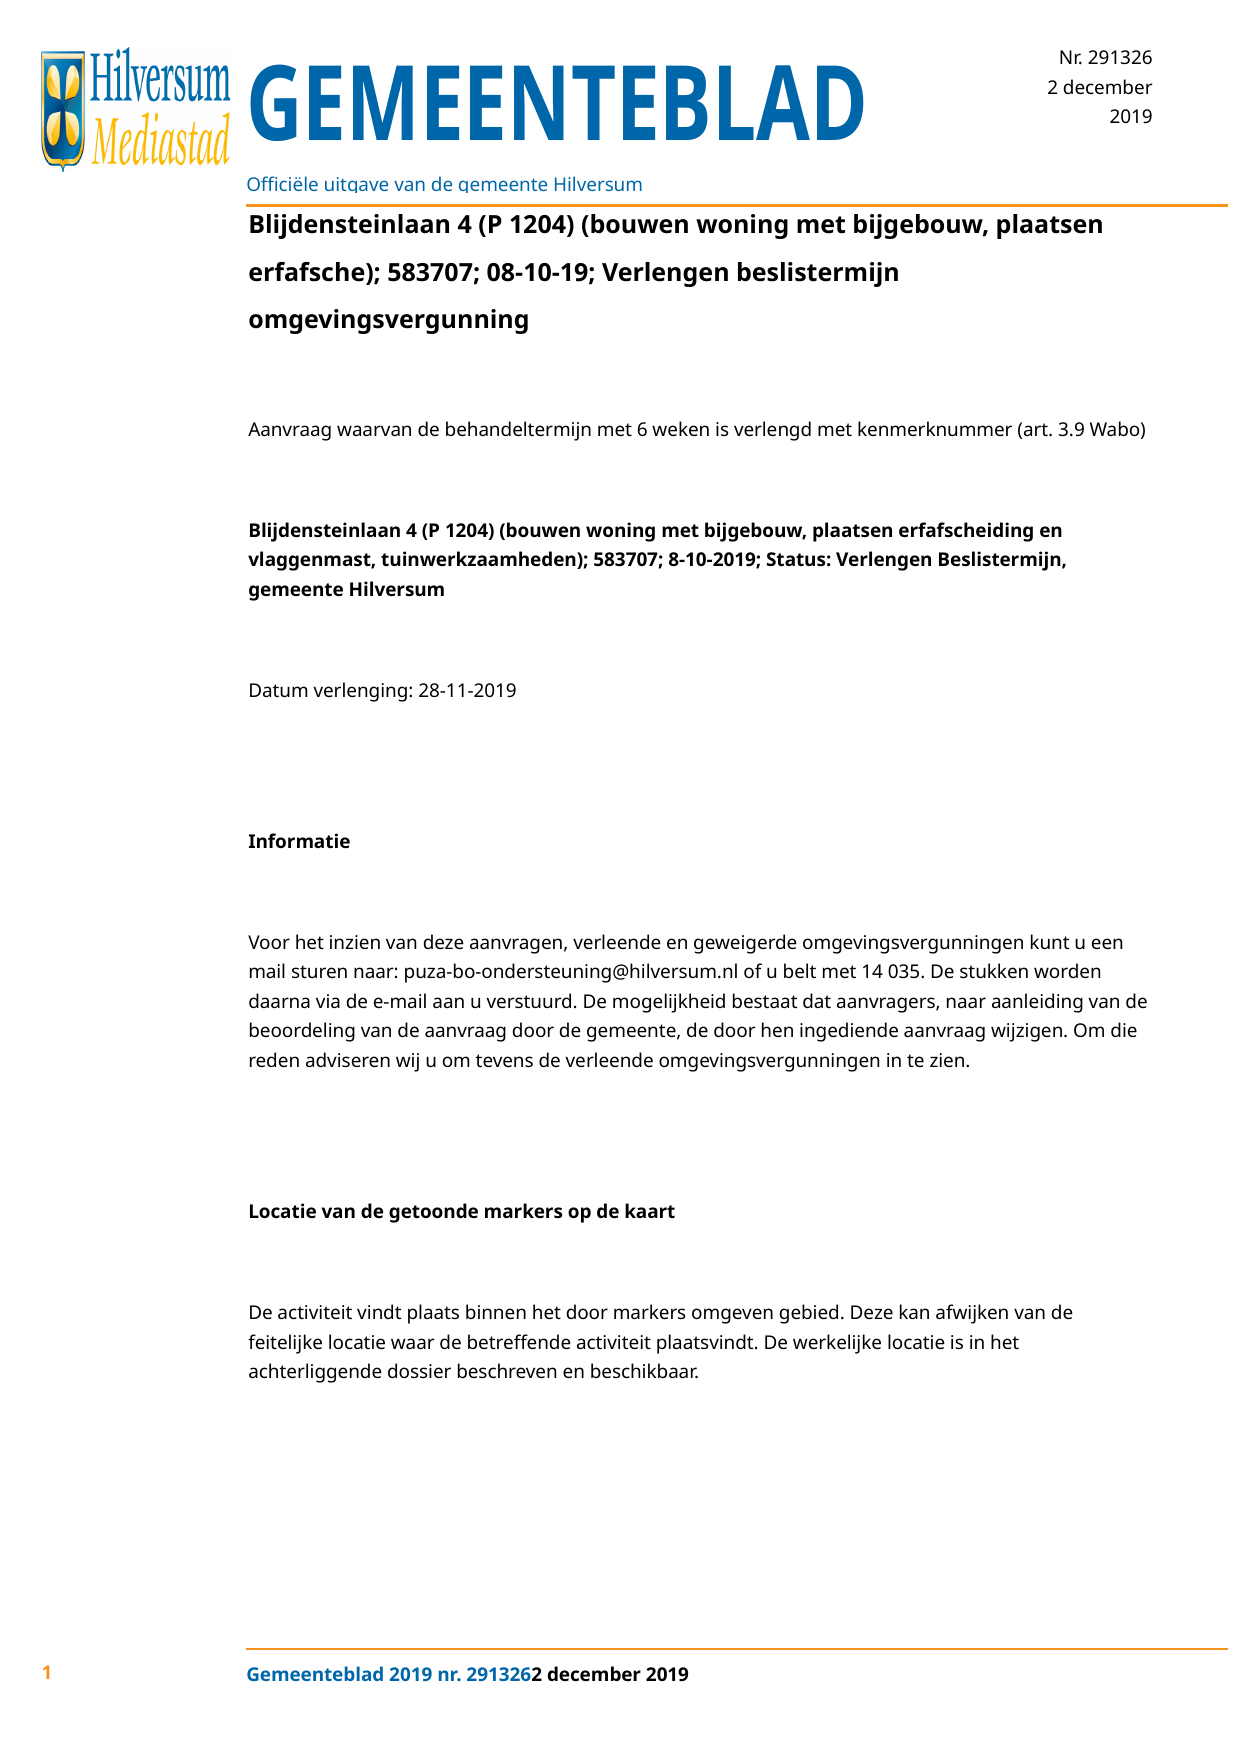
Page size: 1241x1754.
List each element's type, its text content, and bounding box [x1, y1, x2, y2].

text Aanvraag waarvan de behandeltermijn met 6 weken is verlengd met kenmerknummer (art. 3.9 Wabo) [248, 416, 1152, 442]
picture [41, 47, 231, 172]
text Informatie [248, 828, 1152, 854]
text Voor het inzien van deze aanvragen, verleende en geweigerde omgevingsvergunningen kunt u een mail sturen naar: puza-bo-ondersteuning@hilversum.nl of u belt met 14 035. De stukken worden daarna via de e-mail aan u verstuurd. De mogelijkheid bestaat dat aanvragers, naar aanleiding van de beoordeling van de aanvraag door de gemeente, de door hen ingediende aanvraag wijzigen. Om die reden adviseren wij u om tevens de verleende omgevingsvergunningen in te zien. [248, 929, 1152, 1073]
text Datum verlenging: 28-11-2019 [248, 677, 1152, 702]
text Blijdensteinlaan 4 (P 1204) (bouwen woning met bijgebouw, plaatsen erfafsche); 583707; 08-10-19; Verlengen beslistermijn omgevingsvergunning [248, 207, 1152, 336]
text Blijdensteinlaan 4 (P 1204) (bouwen woning met bijgebouw, plaatsen erfafscheiding en vlaggenmast, tuinwerkzaamheden); 583707; 8-10-2019; Status: Verlengen Beslistermijn, gemeente Hilversum [248, 517, 1152, 602]
text De activiteit vindt plaats binnen het door markers omgeven gebied. Deze kan afwijken van de feitelijke locatie waar de betreffende activiteit plaatsvindt. De werkelijke locatie is in het achterliggende dossier beschreven en beschikbaar. [248, 1299, 1152, 1384]
text Locatie van de getoonde markers op de kaart [248, 1198, 1152, 1224]
